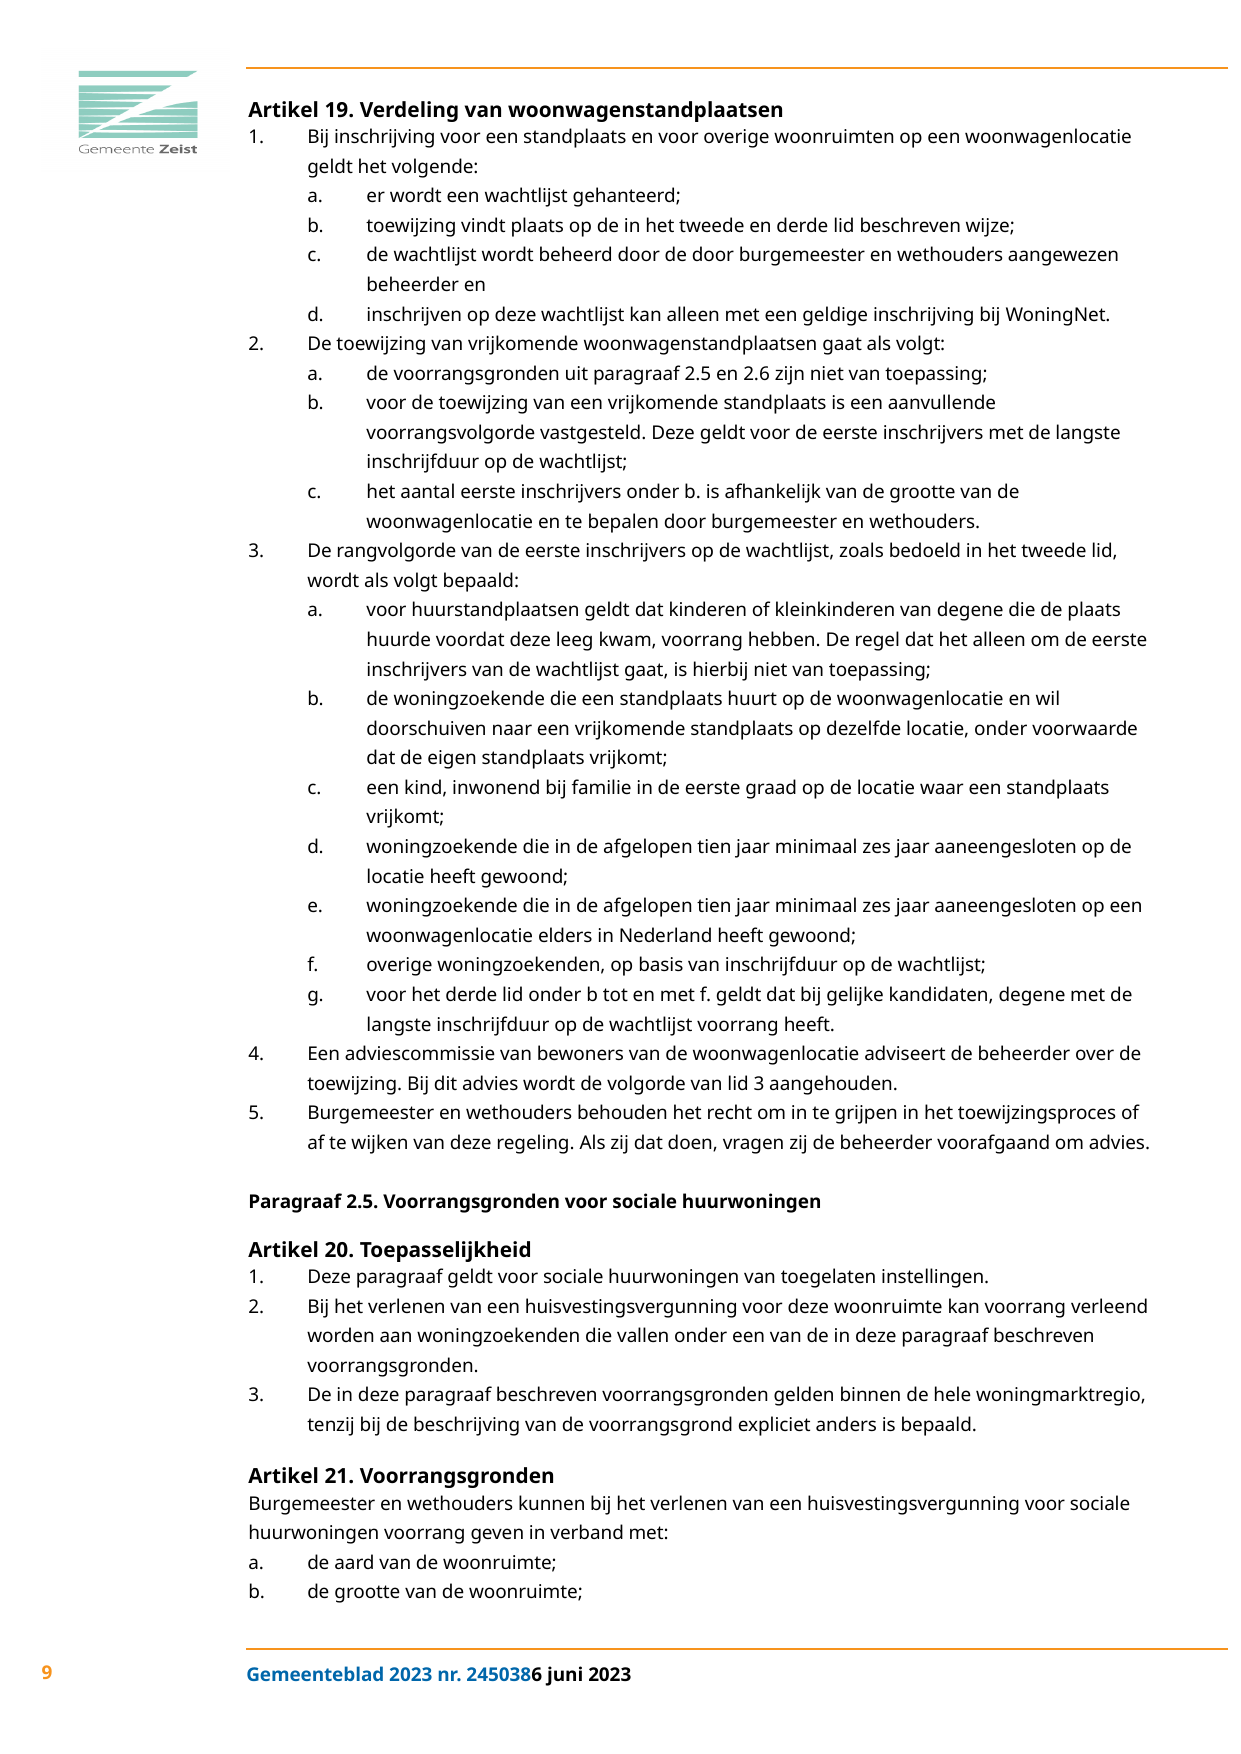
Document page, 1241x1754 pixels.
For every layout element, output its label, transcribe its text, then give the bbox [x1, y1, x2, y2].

list toewijzing vindt plaats op de in het tweede en derde lid beschreven wijze; [307, 212, 1152, 238]
list voor de toewijzing van een vrijkomende standplaats is een aanvullende voorrangsvolgorde vastgesteld. Deze geldt voor de eerste inschrijvers met de langste inschrijfduur op de wachtlijst; [307, 389, 1152, 474]
picture [41, 47, 231, 172]
list Deze paragraaf geldt voor sociale huurwoningen van toegelaten instellingen. [248, 1263, 1152, 1289]
list De in deze paragraaf beschreven voorrangsgronden gelden binnen de hele woningmarktregio, tenzij bij de beschrijving van de voorrangsgrond expliciet anders is bepaald. [248, 1382, 1152, 1437]
list het aantal eerste inschrijvers onder b. is afhankelijk van de grootte van de woonwagenlocatie en te bepalen door burgemeester en wethouders. [307, 478, 1152, 533]
text Artikel 21. Voorrangsgronden [248, 1462, 1152, 1490]
list Een adviescommissie van bewoners van de woonwagenlocatie adviseert de beheerder over de toewijzing. Bij dit advies wordt de volgorde van lid 3 aangehouden. [248, 1040, 1152, 1096]
list voor het derde lid onder b tot en met f. geldt dat bij gelijke kandidaten, degene met de langste inschrijfduur op de wachtlijst voorrang heeft. [307, 981, 1152, 1036]
list Bij inschrijving voor een standplaats en voor overige woonruimten op een woonwagenlocatie geldt het volgende: [248, 123, 1152, 178]
list overige woningzoekenden, op basis van inschrijfduur op de wachtlijst; [307, 952, 1152, 977]
list een kind, inwonend bij familie in de eerste graad op de locatie waar een standplaats vrijkomt; [307, 774, 1152, 829]
list de grootte van de woonruimte; [248, 1579, 1152, 1604]
list De toewijzing van vrijkomende woonwagenstandplaatsen gaat als volgt: [248, 330, 1152, 356]
text Burgemeester en wethouders kunnen bij het verlenen van een huisvestingsvergunning voor sociale huurwoningen voorrang geven in verband met: [248, 1490, 1152, 1545]
list de woningzoekende die een standplaats huurt op de woonwagenlocatie en wil doorschuiven naar een vrijkomende standplaats op dezelfde locatie, onder voorwaarde dat de eigen standplaats vrijkomt; [307, 685, 1152, 770]
list er wordt een wachtlijst gehanteerd; [307, 182, 1152, 208]
list Bij het verlenen van een huisvestingsvergunning voor deze woonruimte kan voorrang verleend worden aan woningzoekenden die vallen onder een van de in deze paragraaf beschreven voorrangsgronden. [248, 1293, 1152, 1378]
list de aard van de woonruimte; [248, 1549, 1152, 1575]
list woningzoekende die in de afgelopen tien jaar minimaal zes jaar aaneengesloten op de locatie heeft gewoond; [307, 833, 1152, 888]
list De rangvolgorde van de eerste inschrijvers op de wachtlijst, zoals bedoeld in het tweede lid, wordt als volgt bepaald: [248, 537, 1152, 593]
list woningzoekende die in de afgelopen tien jaar minimaal zes jaar aaneengesloten op een woonwagenlocatie elders in Nederland heeft gewoond; [307, 892, 1152, 948]
list Burgemeester en wethouders behouden het recht om in te grijpen in het toewijzingsproces of af te wijken van deze regeling. Als zij dat doen, vragen zij de beheerder voorafgaand om advies. [248, 1099, 1152, 1155]
list de wachtlijst wordt beheerd door de door burgemeester en wethouders aangewezen beheerder en [307, 242, 1152, 297]
text Artikel 20. Toepasselijkheid [248, 1235, 1152, 1263]
list voor huurstandplaatsen geldt dat kinderen of kleinkinderen van degene die de plaats huurde voordat deze leeg kwam, voorrang hebben. De regel dat het alleen om de eerste inschrijvers van de wachtlijst gaat, is hierbij niet van toepassing; [307, 597, 1152, 681]
text Paragraaf 2.5. Voorrangsgronden voor sociale huurwoningen [248, 1188, 1152, 1214]
text Artikel 19. Verdeling van woonwagenstandplaatsen [248, 95, 1152, 123]
list de voorrangsgronden uit paragraaf 2.5 en 2.6 zijn niet van toepassing; [307, 360, 1152, 386]
list inschrijven op deze wachtlijst kan alleen met een geldige inschrijving bij WoningNet. [307, 301, 1152, 326]
